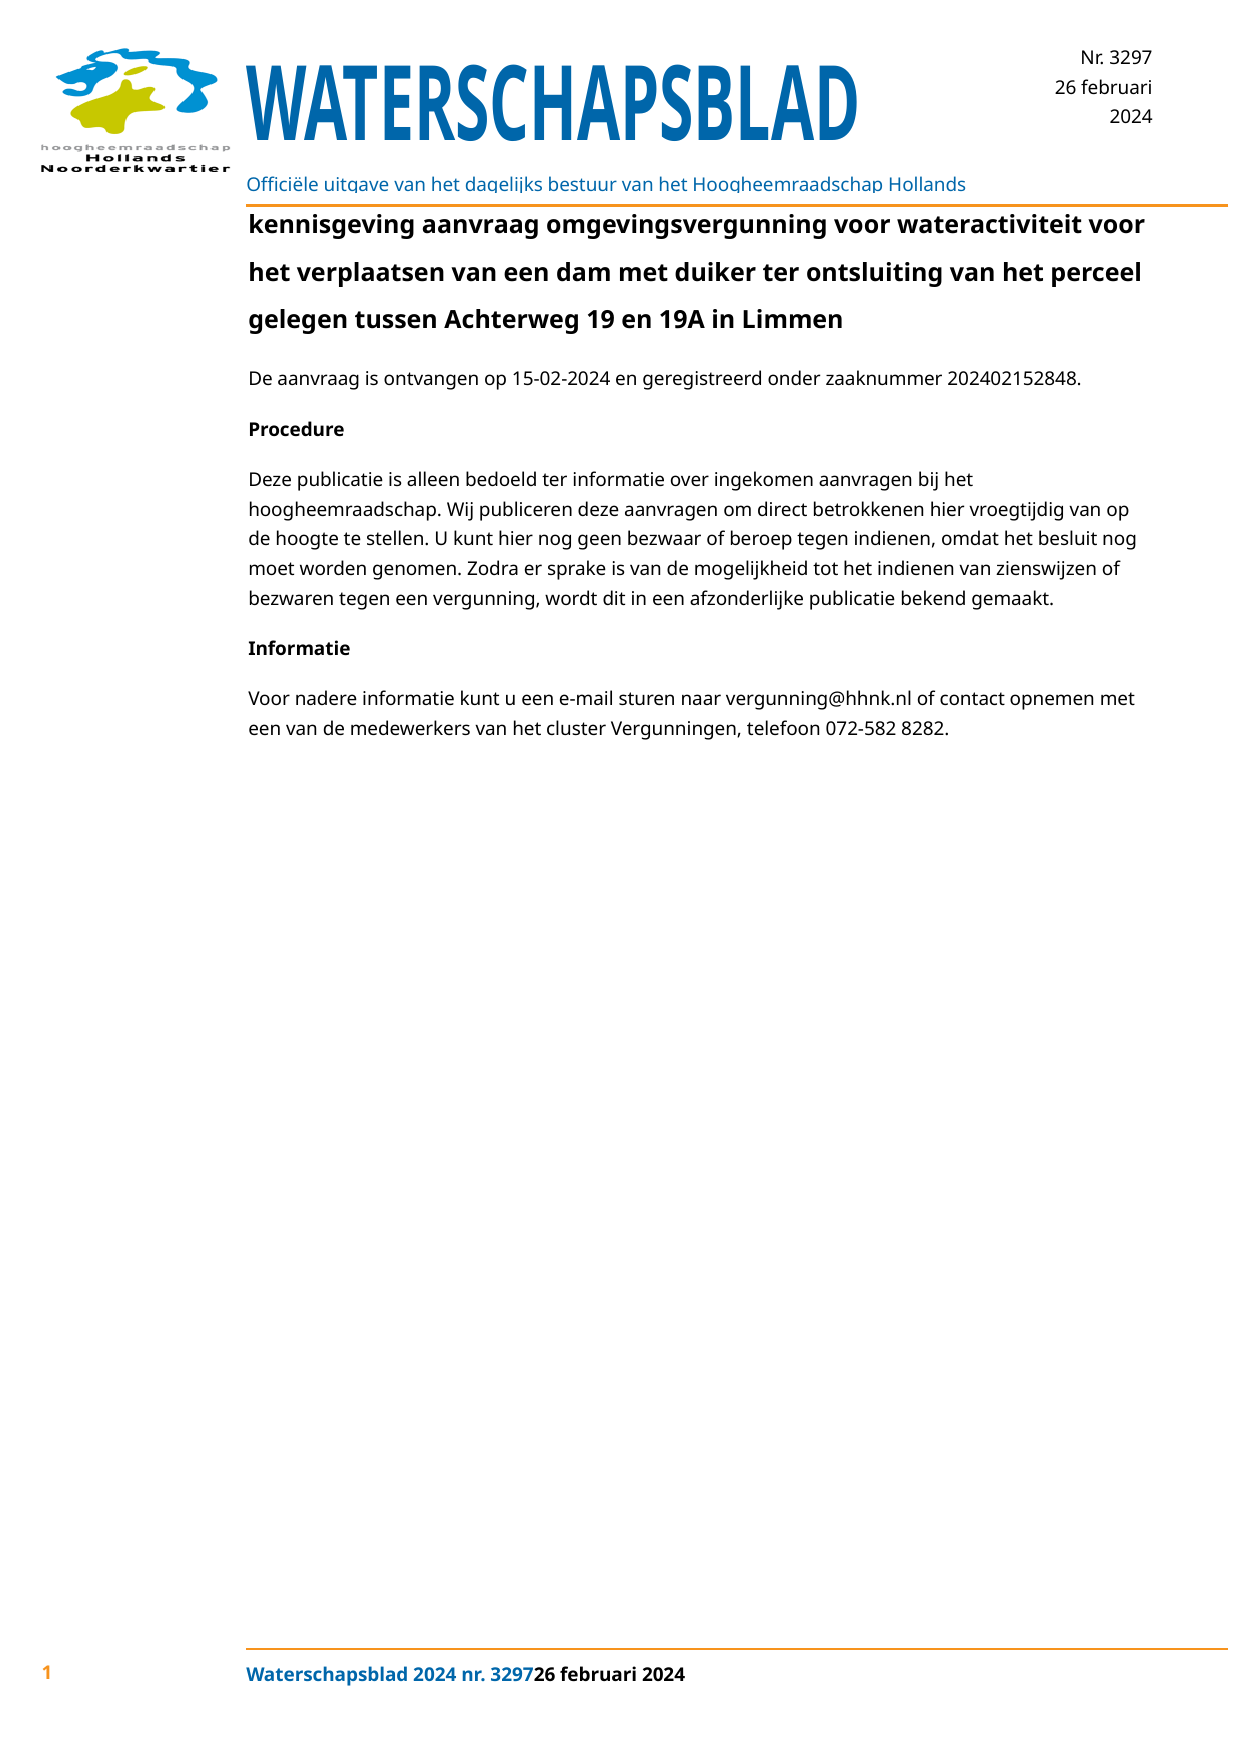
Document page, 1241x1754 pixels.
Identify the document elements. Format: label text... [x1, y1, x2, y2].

text Procedure [248, 416, 1152, 442]
text Informatie [248, 635, 1152, 661]
text Deze publicatie is alleen bedoeld ter informatie over ingekomen aanvragen bij het hoogheemraadschap. Wij publiceren deze aanvragen om direct betrokkenen hier vroegtijdig van op de hoogte te stellen. U kunt hier nog geen bezwaar of beroep tegen indienen, omdat het besluit nog moet worden genomen. Zodra er sprake is van de mogelijkheid tot het indienen van zienswijzen of bezwaren tegen een vergunning, wordt dit in een afzonderlijke publicatie bekend gemaakt. [248, 466, 1152, 610]
text kennisgeving aanvraag omgevingsvergunning voor wateractiviteit voor het verplaatsen van een dam met duiker ter ontsluiting van het perceel gelegen tussen Achterweg 19 en 19A in Limmen [248, 207, 1152, 336]
text Voor nadere informatie kunt u een e-mail sturen naar vergunning@hhnk.nl of contact opnemen met een van de medewerkers van het cluster Vergunningen, telefoon 072-582 8282. [248, 686, 1152, 741]
picture [41, 47, 231, 172]
text De aanvraag is ontvangen op 15-02-2024 en geregistreerd onder zaaknummer 202402152848. [248, 366, 1152, 391]
